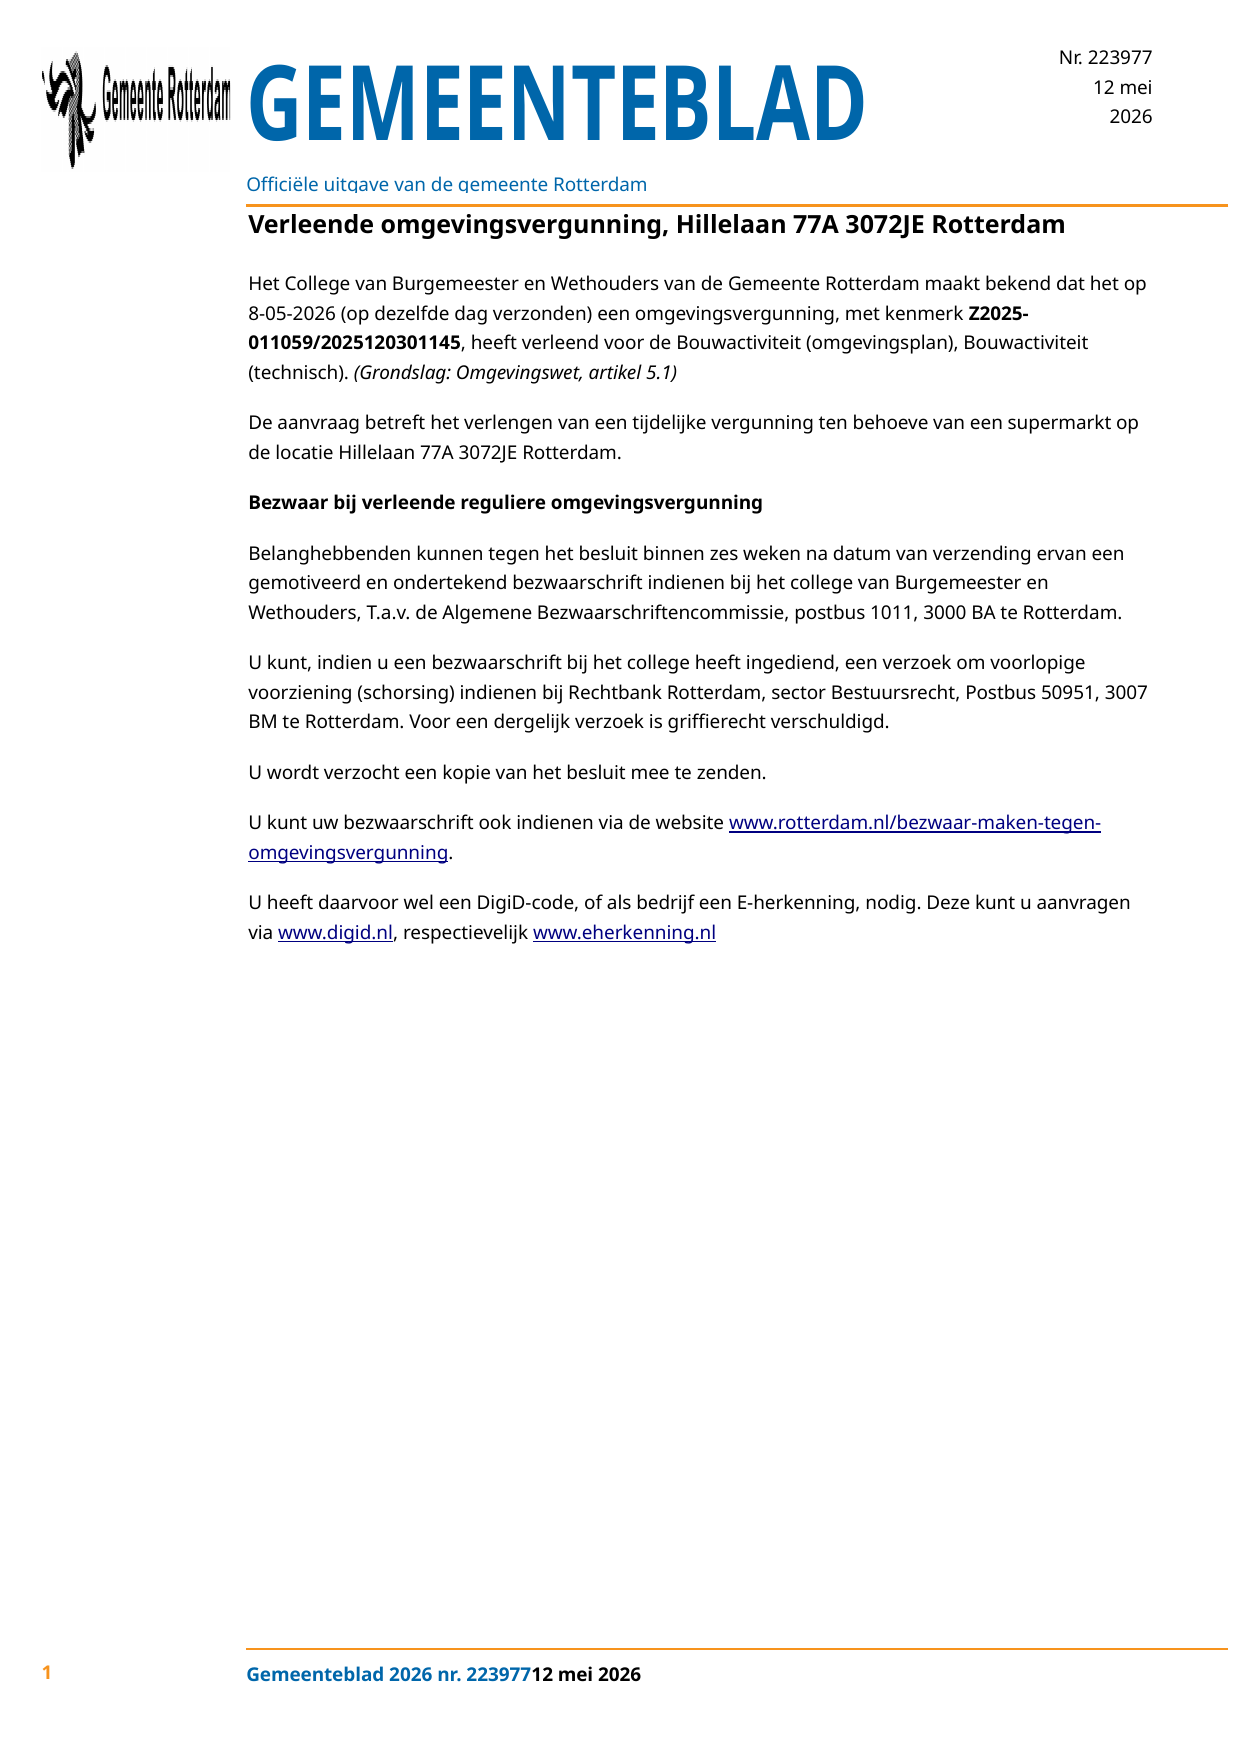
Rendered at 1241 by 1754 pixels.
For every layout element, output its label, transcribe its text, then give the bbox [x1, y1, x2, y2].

text Bezwaar bij verleende reguliere omgevingsvergunning [248, 489, 1152, 515]
text U heeft daarvoor wel een DigiD-code, of als bedrijf een E-herkenning, nodig. Deze kunt u aanvragen via www.digid.nl, respectievelijk www.eherkenning.nl [248, 889, 1152, 945]
text U kunt uw bezwaarschrift ook indienen via de website www.rotterdam.nl/bezwaar-maken-tegen-omgevingsvergunning. [248, 809, 1152, 865]
text U kunt, indien u een bezwaarschrift bij het college heeft ingediend, een verzoek om voorlopige voorziening (schorsing) indienen bij Rechtbank Rotterdam, sector Bestuursrecht, Postbus 50951, 3007 BM te Rotterdam. Voor een dergelijk verzoek is griffierecht verschuldigd. [248, 649, 1152, 734]
text Verleende omgevingsvergunning, Hillelaan 77A 3072JE Rotterdam [248, 207, 1152, 241]
text U wordt verzocht een kopie van het besluit mee te zenden. [248, 759, 1152, 785]
text Belanghebbenden kunnen tegen het besluit binnen zes weken na datum van verzending ervan een gemotiveerd en ondertekend bezwaarschrift indienen bij het college van Burgemeester en Wethouders, T.a.v. de Algemene Bezwaarschriftencommissie, postbus 1011, 3000 BA te Rotterdam. [248, 540, 1152, 625]
picture [41, 47, 231, 172]
text Het College van Burgemeester en Wethouders van de Gemeente Rotterdam maakt bekend dat het op 8-05-2026 (op dezelfde dag verzonden) een omgevingsvergunning, met kenmerk Z2025-011059/2025120301145, heeft verleend voor de Bouwactiviteit (omgevingsplan), Bouwactiviteit (technisch). (Grondslag: Omgevingswet, artikel 5.1) [248, 270, 1152, 385]
text De aanvraag betreft het verlengen van een tijdelijke vergunning ten behoeve van een supermarkt op de locatie Hillelaan 77A 3072JE Rotterdam. [248, 409, 1152, 465]
